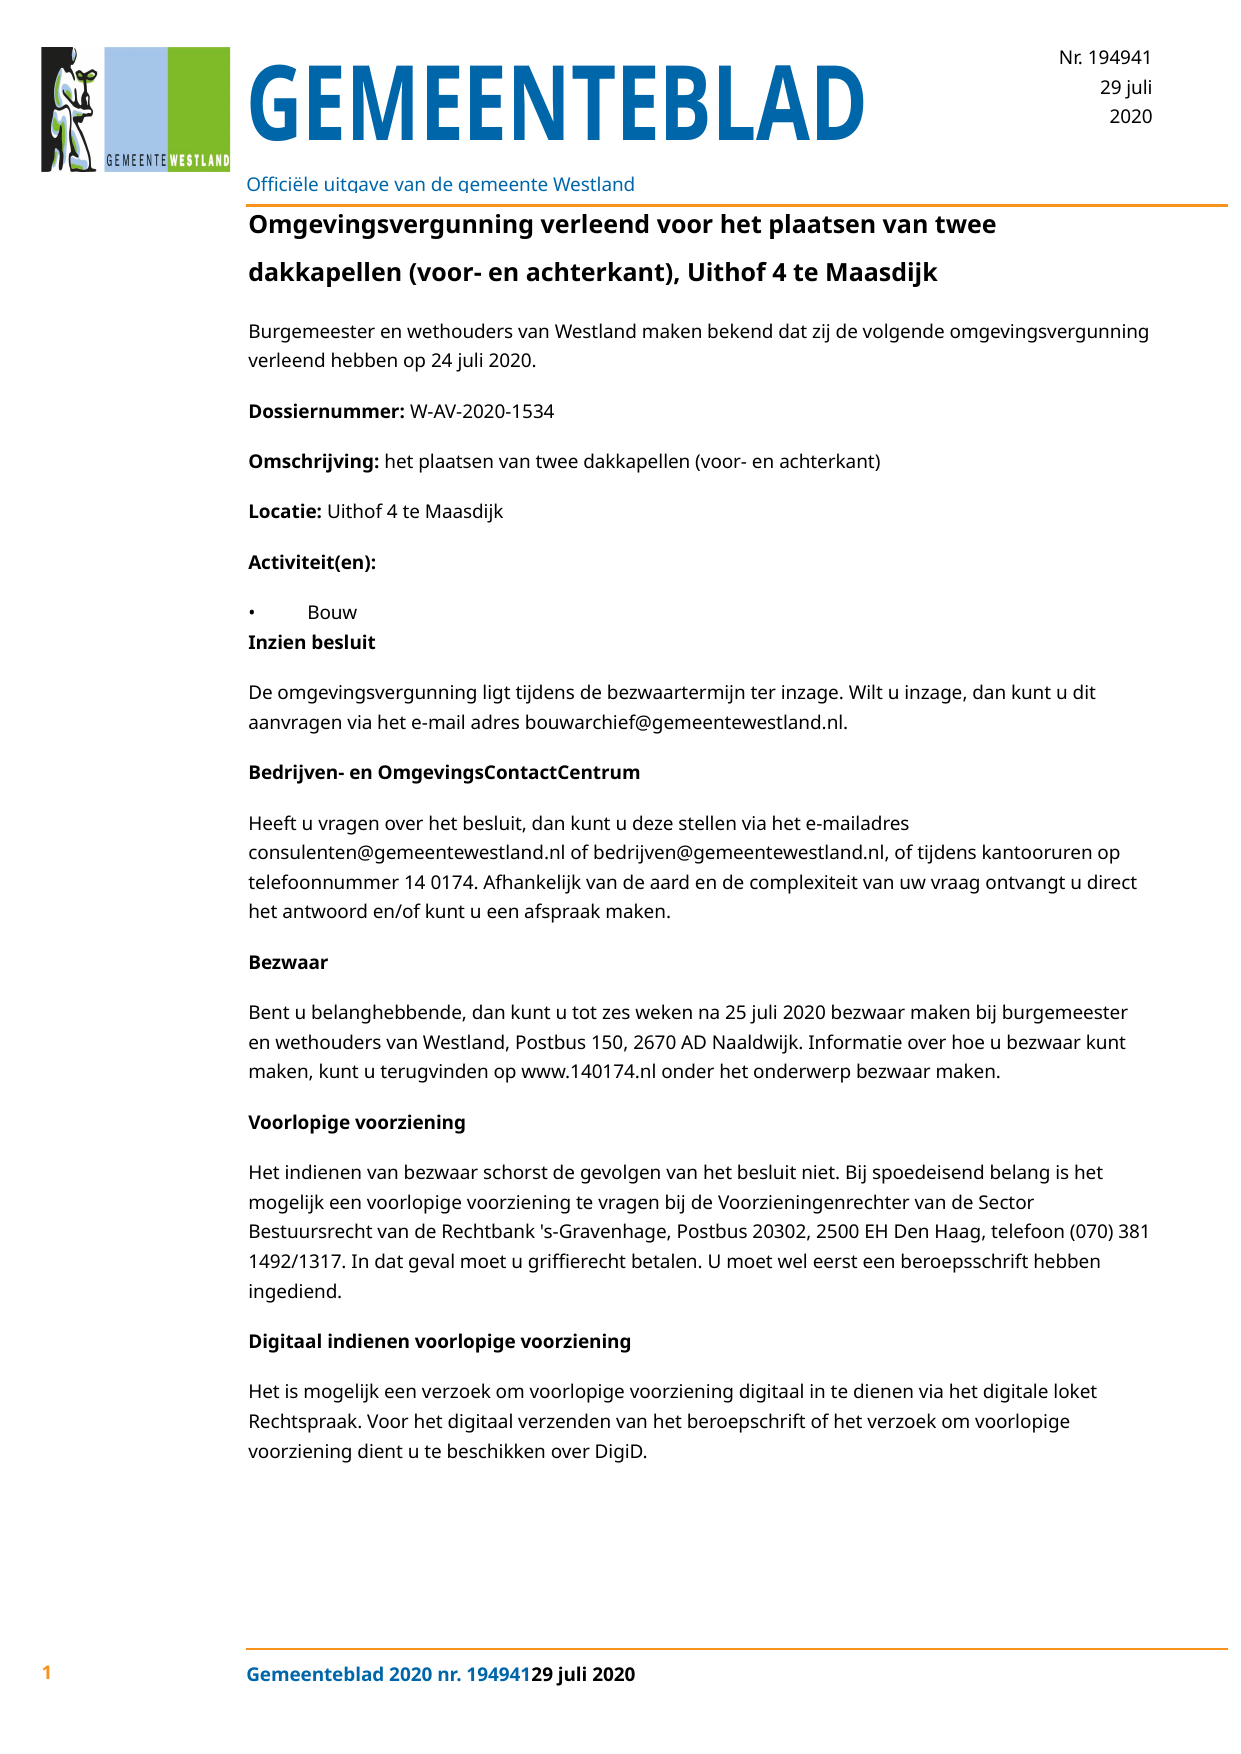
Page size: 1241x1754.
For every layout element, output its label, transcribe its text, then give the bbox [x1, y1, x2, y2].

text Het is mogelijk een verzoek om voorlopige voorziening digitaal in te dienen via het digitale loket Rechtspraak. Voor het digitaal verzenden van het beroepschrift of het verzoek om voorlopige voorziening dient u te beschikken over DigiD. [248, 1379, 1152, 1464]
text Het indienen van bezwaar schorst de gevolgen van het besluit niet. Bij spoedeisend belang is het mogelijk een voorlopige voorziening te vragen bij de Voorzieningenrechter van de Sector Bestuursrecht van de Rechtbank 's-Gravenhage, Postbus 20302, 2500 EH Den Haag, telefoon (070) 381 1492/1317. In dat geval moet u griffierecht betalen. U moet wel eerst een beroepsschrift hebben ingediend. [248, 1159, 1152, 1304]
text Voorlopige voorziening [248, 1109, 1152, 1135]
text Locatie: Uithof 4 te Maasdijk [248, 499, 1152, 524]
text Omschrijving: het plaatsen van twee dakkapellen (voor- en achterkant) [248, 448, 1152, 474]
text Bent u belanghebbende, dan kunt u tot zes weken na 25 juli 2020 bezwaar maken bij burgemeester en wethouders van Westland, Postbus 150, 2670 AD Naaldwijk. Informatie over hoe u bezwaar kunt maken, kunt u terugvinden op www.140174.nl onder het onderwerp bezwaar maken. [248, 999, 1152, 1084]
text De omgevingsvergunning ligt tijdens de bezwaartermijn ter inzage. Wilt u inzage, dan kunt u dit aanvragen via het e-mail adres bouwarchief@gemeentewestland.nl. [248, 679, 1152, 735]
text Omgevingsvergunning verleend voor het plaatsen van twee dakkapellen (voor- en achterkant), Uithof 4 te Maasdijk [248, 207, 1152, 288]
picture [41, 47, 231, 172]
text Bedrijven- en OmgevingsContactCentrum [248, 759, 1152, 785]
text Digitaal indienen voorlopige voorziening [248, 1328, 1152, 1354]
text Activiteit(en): [248, 549, 1152, 575]
text Inzien besluit [248, 629, 1152, 655]
text Dossiernummer: W-AV-2020-1534 [248, 398, 1152, 424]
text Heeft u vragen over het besluit, dan kunt u deze stellen via het e-mailadres consulenten@gemeentewestland.nl of bedrijven@gemeentewestland.nl, of tijdens kantooruren op telefoonnummer 14 0174. Afhankelijk van de aard en de complexiteit van uw vraag ontvangt u direct het antwoord en/of kunt u een afspraak maken. [248, 810, 1152, 924]
list Bouw [248, 599, 1152, 625]
text Bezwaar [248, 949, 1152, 975]
text Burgemeester en wethouders van Westland maken bekend dat zij de volgende omgevingsvergunning verleend hebben op 24 juli 2020. [248, 318, 1152, 373]
